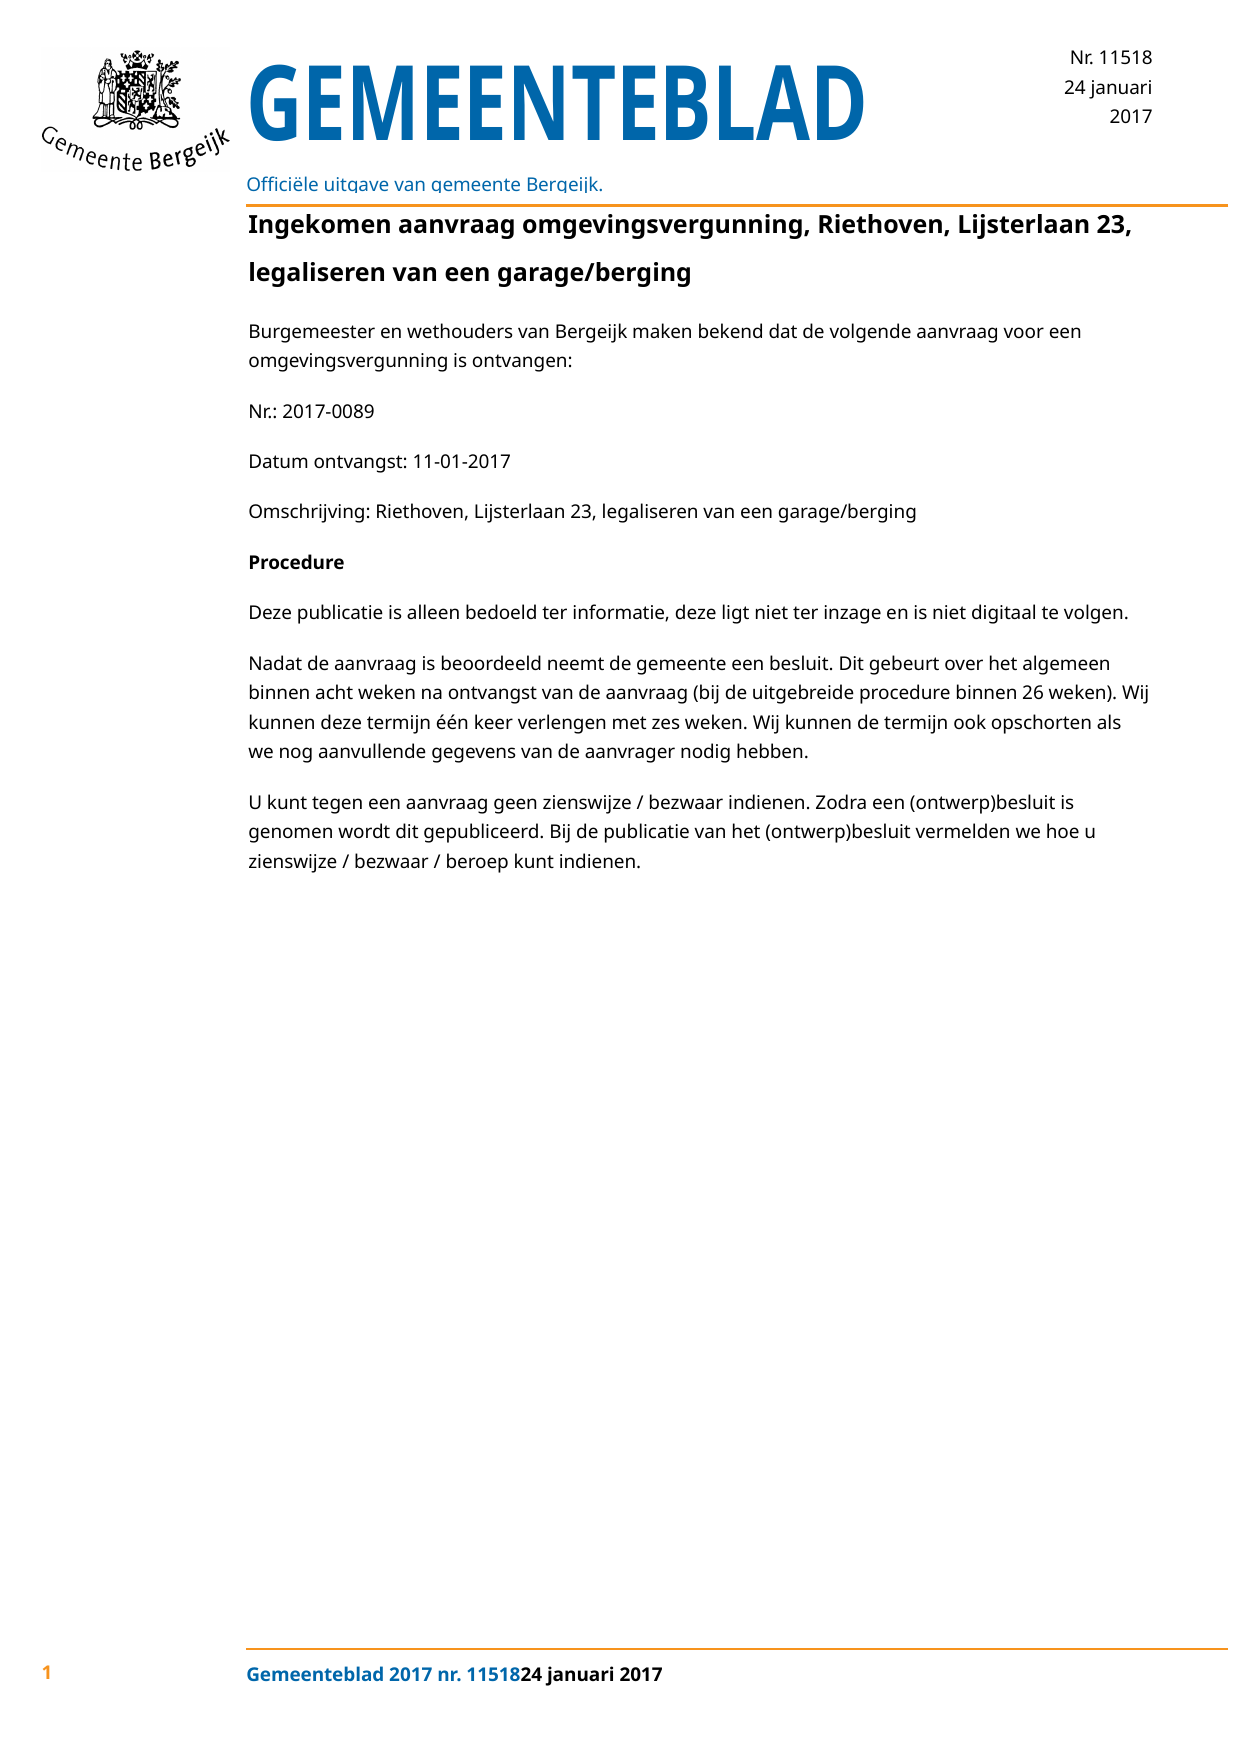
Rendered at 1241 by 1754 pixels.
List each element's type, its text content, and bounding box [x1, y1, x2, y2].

picture [41, 47, 231, 172]
text Nr.: 2017-0089 [248, 398, 1152, 424]
text Omschrijving: Riethoven, Lijsterlaan 23, legaliseren van een garage/berging [248, 499, 1152, 524]
text Nadat de aanvraag is beoordeeld neemt de gemeente een besluit. Dit gebeurt over het algemeen binnen acht weken na ontvangst van de aanvraag (bij de uitgebreide procedure binnen 26 weken). Wij kunnen deze termijn één keer verlengen met zes weken. Wij kunnen de termijn ook opschorten als we nog aanvullende gegevens van de aanvrager nodig hebben. [248, 650, 1152, 764]
text Procedure [248, 549, 1152, 575]
text Deze publicatie is alleen bedoeld ter informatie, deze ligt niet ter inzage en is niet digitaal te volgen. [248, 599, 1152, 625]
text Ingekomen aanvraag omgevingsvergunning, Riethoven, Lijsterlaan 23, legaliseren van een garage/berging [248, 207, 1152, 288]
text Datum ontvangst: 11-01-2017 [248, 448, 1152, 474]
text U kunt tegen een aanvraag geen zienswijze / bezwaar indienen. Zodra een (ontwerp)besluit is genomen wordt dit gepubliceerd. Bij de publicatie van het (ontwerp)besluit vermelden we hoe u zienswijze / bezwaar / beroep kunt indienen. [248, 789, 1152, 874]
text Burgemeester en wethouders van Bergeijk maken bekend dat de volgende aanvraag voor een omgevingsvergunning is ontvangen: [248, 318, 1152, 373]
